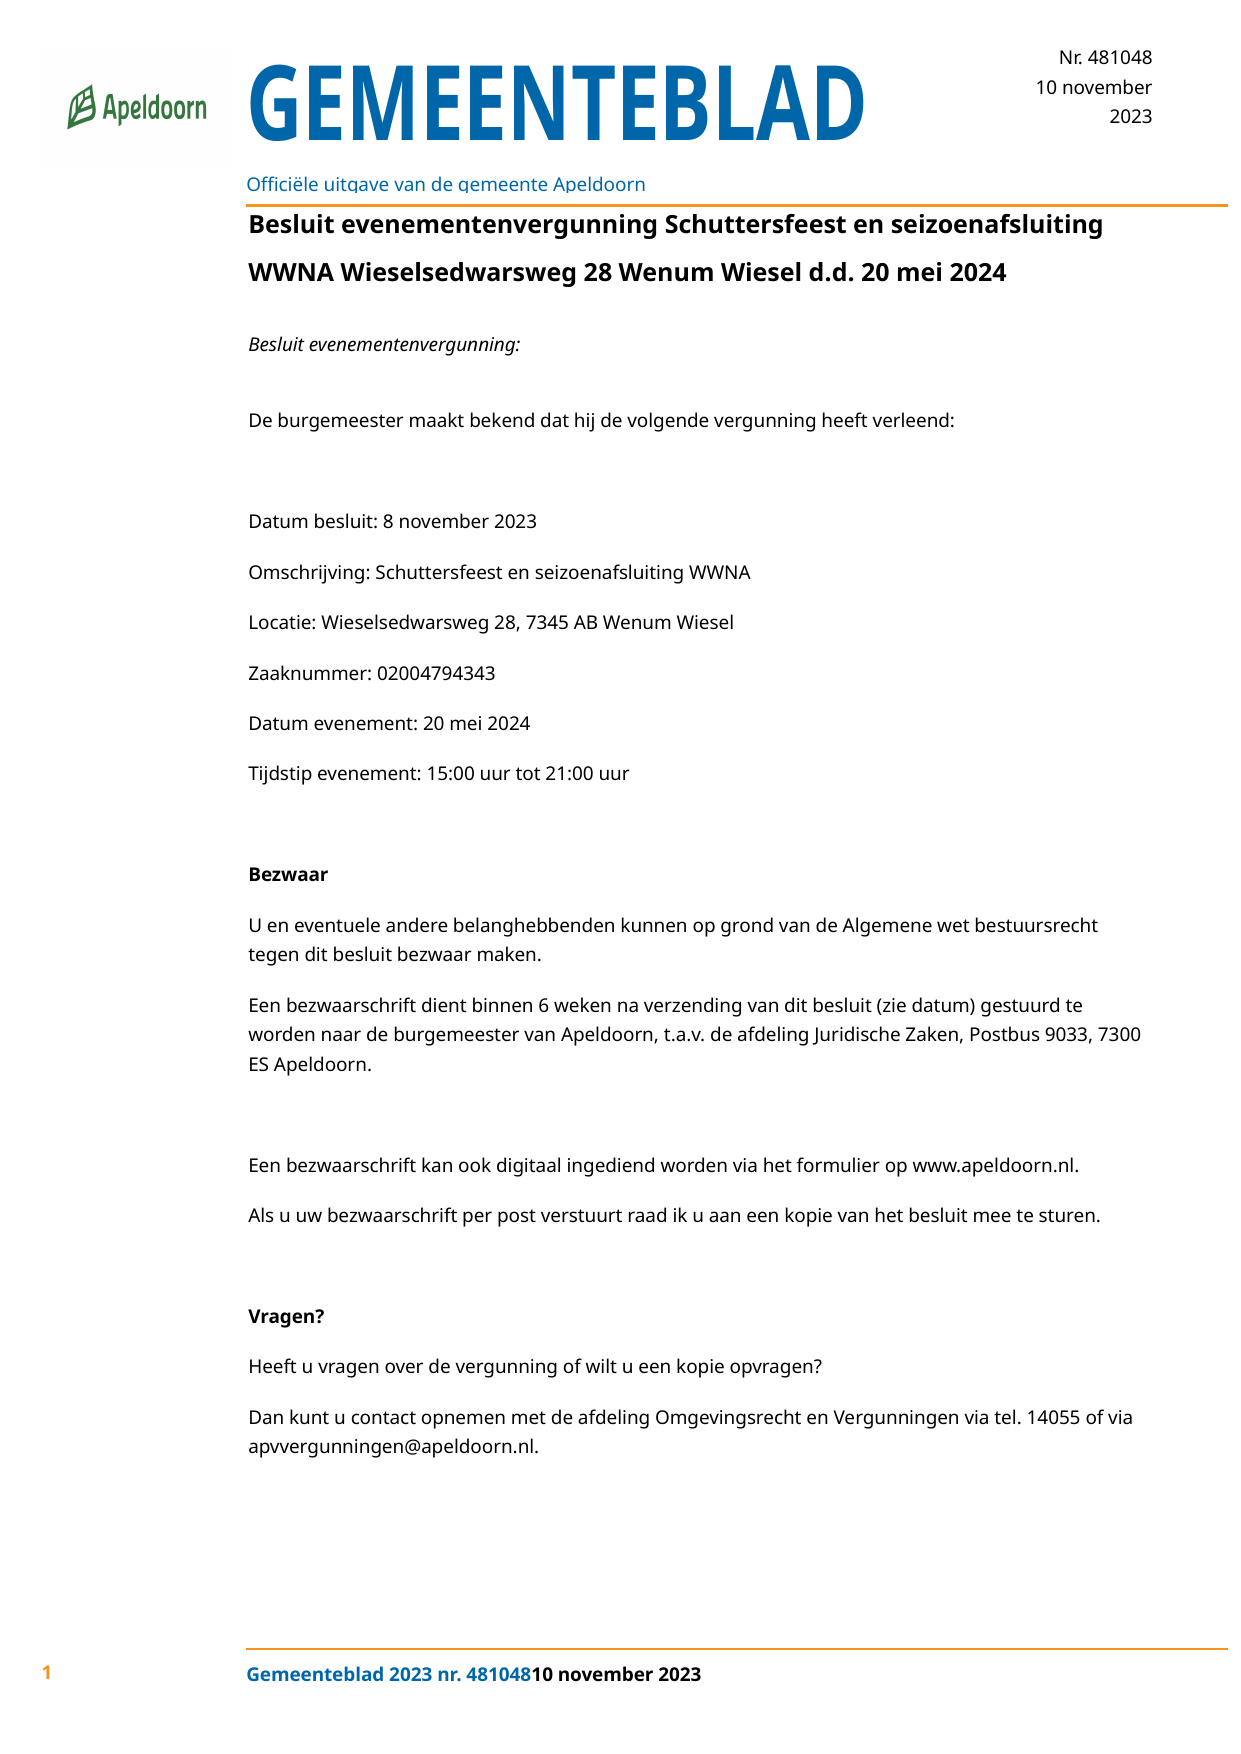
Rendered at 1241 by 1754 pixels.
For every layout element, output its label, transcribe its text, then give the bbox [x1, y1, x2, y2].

text De burgemeester maakt bekend dat hij de volgende vergunning heeft verleend: [248, 408, 1152, 433]
text U en eventuele andere belanghebbenden kunnen op grond van de Algemene wet bestuursrecht tegen dit besluit bezwaar maken. [248, 912, 1152, 967]
picture [41, 47, 231, 172]
text Heeft u vragen over de vergunning of wilt u een kopie opvragen? [248, 1353, 1152, 1379]
text Tijdstip evenement: 15:00 uur tot 21:00 uur [248, 761, 1152, 786]
text Zaaknummer: 02004794343 [248, 660, 1152, 685]
text Bezwaar [248, 861, 1152, 887]
text Als u uw bezwaarschrift per post verstuurt raad ik u aan een kopie van het besluit mee te sturen. [248, 1202, 1152, 1228]
text Dan kunt u contact opnemen met de afdeling Omgevingsrecht en Vergunningen via tel. 14055 of via apvvergunningen@apeldoorn.nl. [248, 1404, 1152, 1459]
text Locatie: Wieselsedwarsweg 28, 7345 AB Wenum Wiesel [248, 609, 1152, 635]
text Besluit evenementenvergunning: [248, 331, 1152, 357]
text Datum evenement: 20 mei 2024 [248, 710, 1152, 736]
text Een bezwaarschrift dient binnen 6 weken na verzending van dit besluit (zie datum) gestuurd te worden naar de burgemeester van Apeldoorn, t.a.v. de afdeling Juridische Zaken, Postbus 9033, 7300 ES Apeldoorn. [248, 992, 1152, 1077]
text Besluit evenementenvergunning Schuttersfeest en seizoenafsluiting WWNA Wieselsedwarsweg 28 Wenum Wiesel d.d. 20 mei 2024 [248, 207, 1152, 288]
text Datum besluit: 8 november 2023 [248, 508, 1152, 534]
text Vragen? [248, 1303, 1152, 1329]
text Omschrijving: Schuttersfeest en seizoenafsluiting WWNA [248, 559, 1152, 584]
text Een bezwaarschrift kan ook digitaal ingediend worden via het formulier op www.apeldoorn.nl. [248, 1152, 1152, 1177]
